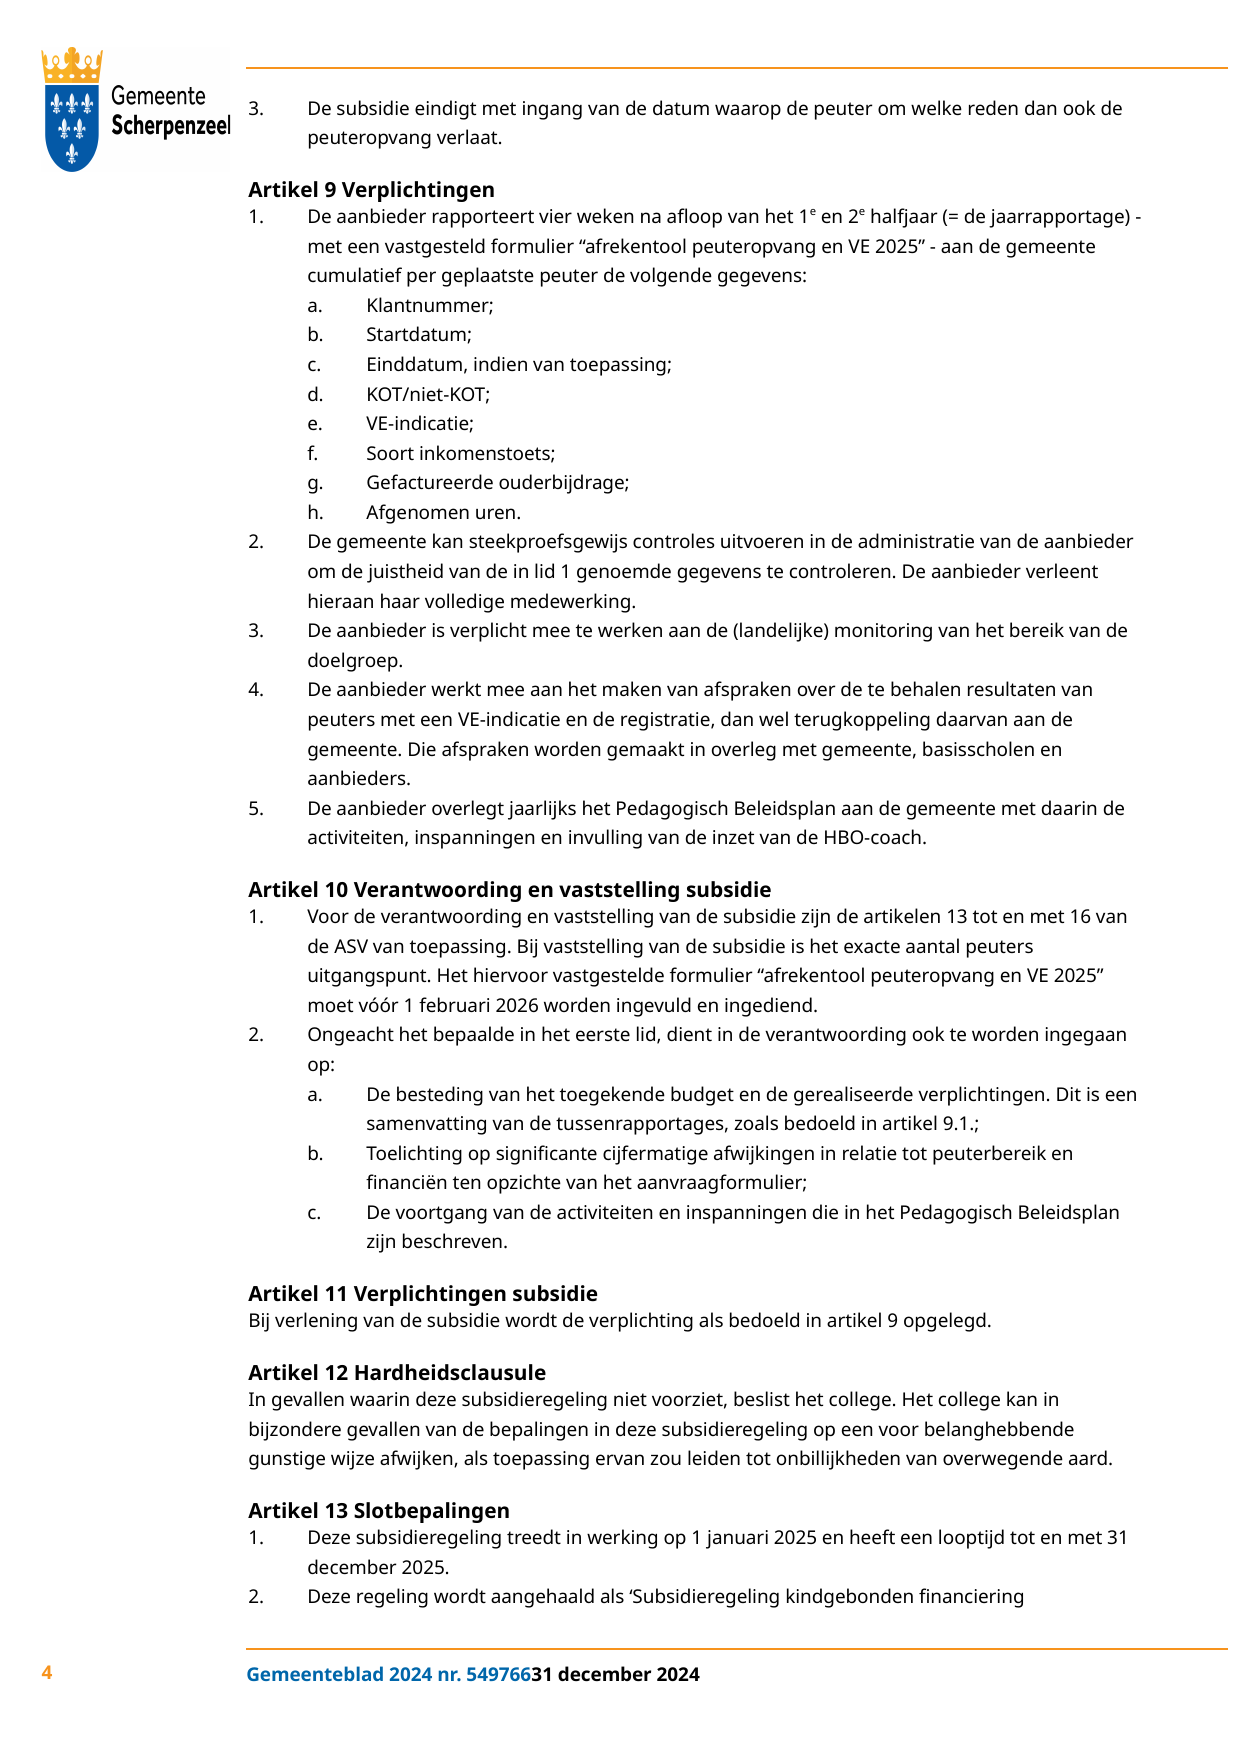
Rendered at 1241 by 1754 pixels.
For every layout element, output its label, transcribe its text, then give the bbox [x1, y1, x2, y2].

list De gemeente kan steekproefsgewijs controles uitvoeren in de administratie van de aanbieder om de juistheid van de in lid 1 genoemde gegevens te controleren. De aanbieder verleent hieraan haar volledige medewerking. [248, 529, 1152, 613]
list VE-indicatie; [307, 410, 1152, 436]
list De besteding van het toegekende budget en de gerealiseerde verplichtingen. Dit is een samenvatting van de tussenrapportages, zoals bedoeld in artikel 9.1.; [307, 1081, 1152, 1136]
list Voor de verantwoording en vaststelling van de subsidie zijn de artikelen 13 tot en met 16 van de ASV van toepassing. Bij vaststelling van de subsidie is het exacte aantal peuters uitgangspunt. Het hiervoor vastgestelde formulier “afrekentool peuteropvang en VE 2025” moet vóór 1 februari 2026 worden ingevuld en ingediend. [248, 903, 1152, 1018]
list Afgenomen uren. [307, 499, 1152, 525]
list Einddatum, indien van toepassing; [307, 351, 1152, 377]
list Gefactureerde ouderbijdrage; [307, 469, 1152, 495]
list De aanbieder rapporteert vier weken na afloop van het 1e en 2e halfjaar (= de jaarrapportage) - met een vastgesteld formulier “afrekentool peuteropvang en VE 2025” - aan de gemeente cumulatief per geplaatste peuter de volgende gegevens: [248, 203, 1152, 288]
list Toelichting op significante cijfermatige afwijkingen in relatie tot peuterbereik en financiën ten opzichte van het aanvraagformulier; [307, 1140, 1152, 1195]
list Deze subsidieregeling treedt in werking op 1 januari 2025 en heeft een looptijd tot en met 31 december 2025. [248, 1524, 1152, 1580]
list De voortgang van de activiteiten en inspanningen die in het Pedagogisch Beleidsplan zijn beschreven. [307, 1199, 1152, 1254]
text Artikel 11 Verplichtingen subsidie [248, 1279, 1152, 1308]
text In gevallen waarin deze subsidieregeling niet voorziet, beslist het college. Het college kan in bijzondere gevallen van de bepalingen in deze subsidieregeling op een voor belanghebbende gunstige wijze afwijken, als toepassing ervan zou leiden tot onbillijkheden van overwegende aard. [248, 1386, 1152, 1471]
list De aanbieder werkt mee aan het maken van afspraken over de te behalen resultaten van peuters met een VE-indicatie en de registratie, dan wel terugkoppeling daarvan aan de gemeente. Die afspraken worden gemaakt in overleg met gemeente, basisscholen en aanbieders. [248, 677, 1152, 791]
list De subsidie eindigt met ingang van de datum waarop de peuter om welke reden dan ook de peuteropvang verlaat. [248, 95, 1152, 150]
text Bij verlening van de subsidie wordt de verplichting als bedoeld in artikel 9 opgelegd. [248, 1308, 1152, 1333]
text Artikel 9 Verplichtingen [248, 175, 1152, 203]
text Artikel 12 Hardheidsclausule [248, 1358, 1152, 1386]
list Ongeacht het bepaalde in het eerste lid, dient in de verantwoording ook te worden ingegaan op: [248, 1022, 1152, 1077]
list De aanbieder is verplicht mee te werken aan de (landelijke) monitoring van het bereik van de doelgroep. [248, 617, 1152, 673]
list Klantnummer; [307, 292, 1152, 318]
picture [41, 47, 231, 172]
list Deze regeling wordt aangehaald als ‘Subsidieregeling kindgebonden financiering [248, 1584, 1152, 1609]
text Artikel 10 Verantwoording en vaststelling subsidie [248, 875, 1152, 903]
list De aanbieder overlegt jaarlijks het Pedagogisch Beleidsplan aan de gemeente met daarin de activiteiten, inspanningen en invulling van de inzet van de HBO-coach. [248, 795, 1152, 850]
text Artikel 13 Slotbepalingen [248, 1496, 1152, 1524]
list KOT/niet-KOT; [307, 381, 1152, 406]
list Startdatum; [307, 322, 1152, 347]
list Soort inkomenstoets; [307, 440, 1152, 466]
